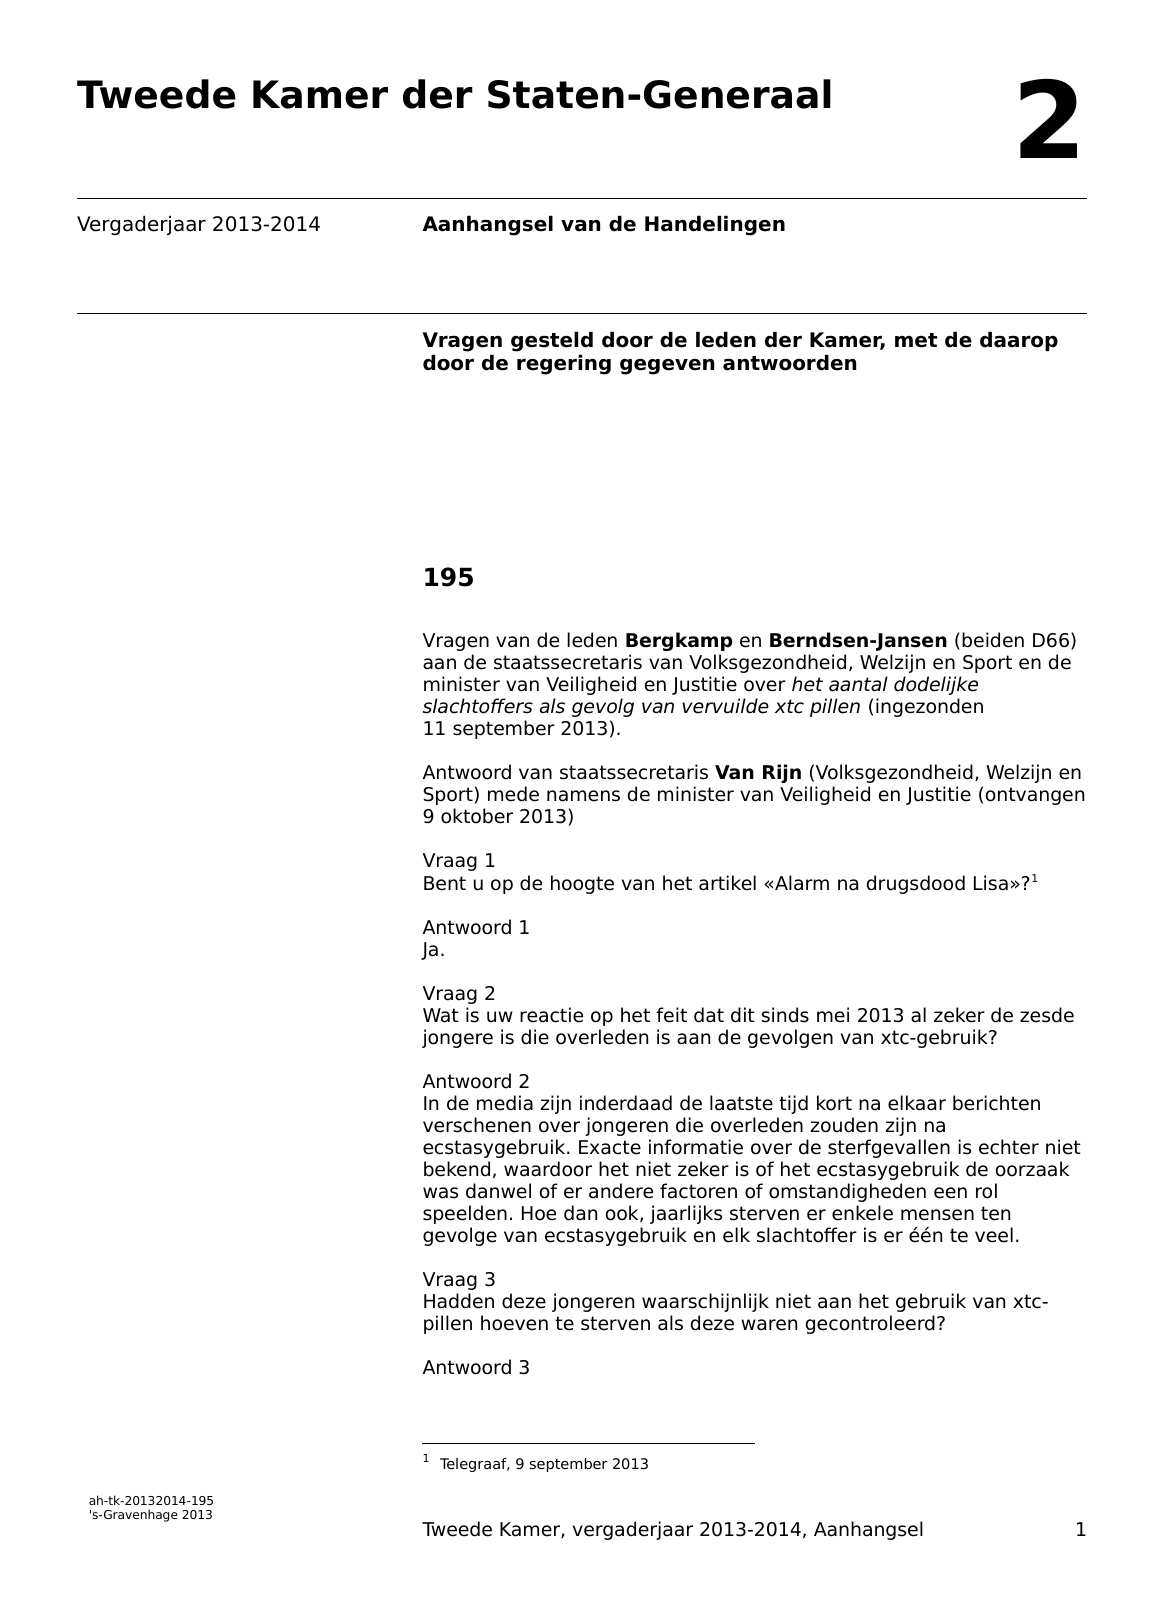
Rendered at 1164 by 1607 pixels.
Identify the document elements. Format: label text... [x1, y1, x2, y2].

table_cell Vragen gesteld door de leden der Kamer, met de daarop door de regering gegeven antwoorden [422, 314, 1087, 375]
text Vraag 2 [422, 983, 1087, 1005]
text Hadden deze jongeren waarschijnlijk niet aan het gebruik van xtc-pillen hoeven te sterven als deze waren gecontroleerd? [422, 1291, 1087, 1335]
table_cell Vergaderjaar 2013-2014 [77, 199, 422, 313]
table_cell [77, 314, 422, 375]
text 's-Gravenhage 2013 [88, 1508, 323, 1522]
text Antwoord 1 [422, 917, 1087, 938]
text Vraag 3 [422, 1269, 1087, 1291]
text Vragen van de leden Bergkamp en Berndsen-Jansen (beiden D66) aan de staatssecretaris van Volksgezondheid, Welzijn en Sport en de minister van Veiligheid en Justitie over het aantal dodelijke slachtoffers als gevolg van vervuilde xtc pillen (ingezonden 11 september 2013). [422, 630, 1087, 740]
text Bent u op de hoogte van het artikel «Alarm na drugsdood Lisa»? [422, 872, 1087, 894]
text 195 [422, 563, 1087, 592]
table_header 2 [886, 59, 1087, 198]
table_header Tweede Kamer der Staten-Generaal [77, 59, 886, 198]
text Telegraaf, 9 september 2013 [422, 1452, 1087, 1474]
text Antwoord 3 [422, 1357, 1087, 1379]
text Ja. [422, 938, 1087, 961]
text Vraag 1 [422, 850, 1087, 872]
text ah-tk-20132014-195 [88, 1494, 323, 1508]
text Antwoord van staatssecretaris Van Rijn (Volksgezondheid, Welzijn en Sport) mede namens de minister van Veiligheid en Justitie (ontvangen 9 oktober 2013) [422, 762, 1087, 828]
text Wat is uw reactie op het feit dat dit sinds mei 2013 al zeker de zesde jongere is die overleden is aan de gevolgen van xtc-gebruik? [422, 1005, 1087, 1049]
text Antwoord 2 [422, 1071, 1087, 1093]
text In de media zijn inderdaad de laatste tijd kort na elkaar berichten verschenen over jongeren die overleden zouden zijn na ecstasygebruik. Exacte informatie over de sterfgevallen is echter niet bekend, waardoor het niet zeker is of het ecstasygebruik de oorzaak was danwel of er andere factoren of omstandigheden een rol speelden. Hoe dan ook, jaarlijks sterven er enkele mensen ten gevolge van ecstasygebruik en elk slachtoffer is er één te veel. [422, 1093, 1087, 1247]
table_cell Aanhangsel van de Handelingen [422, 199, 1087, 313]
